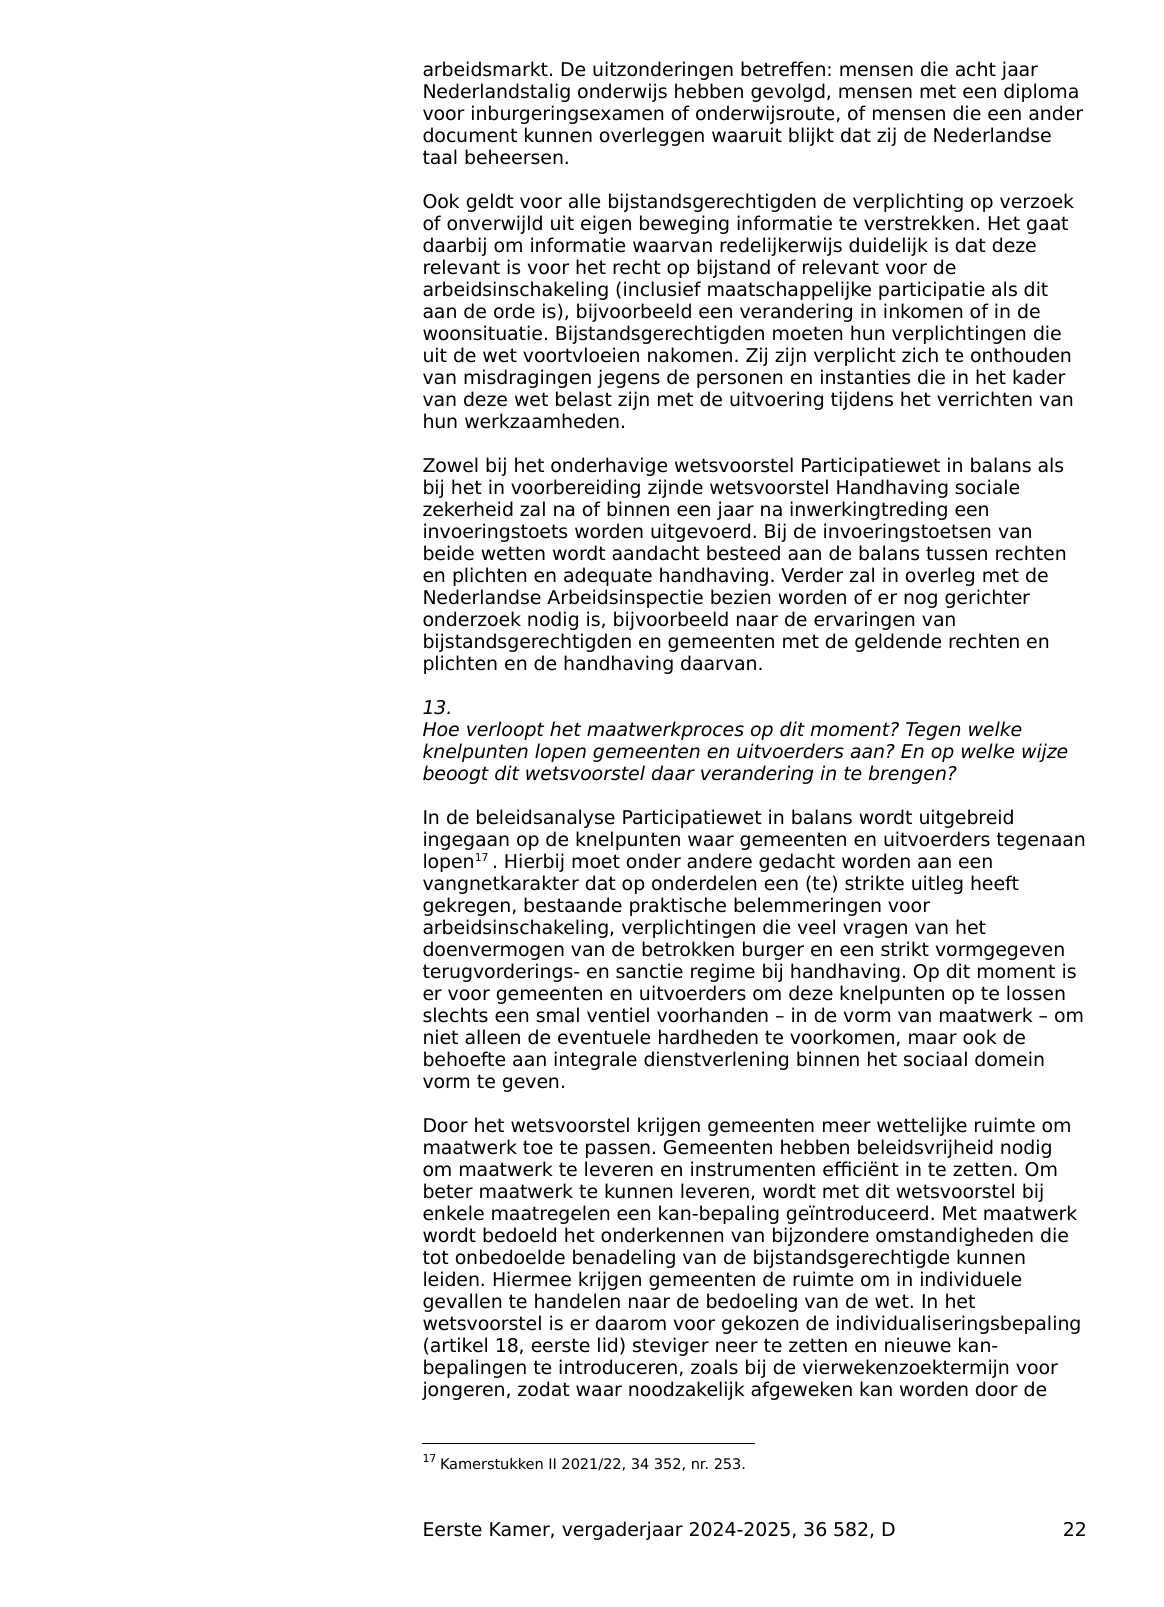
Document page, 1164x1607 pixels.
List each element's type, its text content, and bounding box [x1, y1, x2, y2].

text Hoe verloopt het maatwerkproces op dit moment? Tegen welke knelpunten lopen gemeenten en uitvoerders aan? En op welke wijze beoogt dit wetsvoorstel daar verandering in te brengen? [422, 719, 1087, 785]
text Ook geldt voor alle bijstandsgerechtigden de verplichting op verzoek of onverwijld uit eigen beweging informatie te verstrekken. Het gaat daarbij om informatie waarvan redelijkerwijs duidelijk is dat deze relevant is voor het recht op bijstand of relevant voor de arbeidsinschakeling (inclusief maatschappelijke participatie als dit aan de orde is), bijvoorbeeld een verandering in inkomen of in de woonsituatie. Bijstandsgerechtigden moeten hun verplichtingen die uit de wet voortvloeien nakomen. Zij zijn verplicht zich te onthouden van misdragingen jegens de personen en instanties die in het kader van deze wet belast zijn met de uitvoering tijdens het verrichten van hun werkzaamheden. [422, 191, 1087, 433]
text arbeidsmarkt. De uitzonderingen betreffen: mensen die acht jaar Nederlandstalig onderwijs hebben gevolgd, mensen met een diploma voor inburgeringsexamen of onderwijsroute, of mensen die een ander document kunnen overleggen waaruit blijkt dat zij de Nederlandse taal beheersen. [422, 59, 1087, 169]
text Kamerstukken II 2021/22, 34 352, nr. 253. [422, 1452, 1087, 1474]
text 13. [422, 697, 1087, 719]
text In de beleidsanalyse Participatiewet in balans wordt uitgebreid ingegaan op de knelpunten waar gemeenten en uitvoerders tegenaan lopen. Hierbij moet onder andere gedacht worden aan een vangnetkarakter dat op onderdelen een (te) strikte uitleg heeft gekregen, bestaande praktische belemmeringen voor arbeidsinschakeling, verplichtingen die veel vragen van het doenvermogen van de betrokken burger en een strikt vormgegeven terugvorderings- en sanctie regime bij handhaving. Op dit moment is er voor gemeenten en uitvoerders om deze knelpunten op te lossen slechts een smal ventiel voorhanden – in de vorm van maatwerk – om niet alleen de eventuele hardheden te voorkomen, maar ook de behoefte aan integrale dienstverlening binnen het sociaal domein vorm te geven. [422, 807, 1087, 1093]
text Door het wetsvoorstel krijgen gemeenten meer wettelijke ruimte om maatwerk toe te passen. Gemeenten hebben beleidsvrijheid nodig om maatwerk te leveren en instrumenten efficiënt in te zetten. Om beter maatwerk te kunnen leveren, wordt met dit wetsvoorstel bij enkele maatregelen een kan-bepaling geïntroduceerd. Met maatwerk wordt bedoeld het onderkennen van bijzondere omstandigheden die tot onbedoelde benadeling van de bijstandsgerechtigde kunnen leiden. Hiermee krijgen gemeenten de ruimte om in individuele gevallen te handelen naar de bedoeling van de wet. In het wetsvoorstel is er daarom voor gekozen de individualiseringsbepaling (artikel 18, eerste lid) steviger neer te zetten en nieuwe kan-bepalingen te introduceren, zoals bij de vierwekenzoektermijn voor jongeren, zodat waar noodzakelijk afgeweken kan worden door de [422, 1115, 1087, 1401]
text Zowel bij het onderhavige wetsvoorstel Participatiewet in balans als bij het in voorbereiding zijnde wetsvoorstel Handhaving sociale zekerheid zal na of binnen een jaar na inwerkingtreding een invoeringstoets worden uitgevoerd. Bij de invoeringstoetsen van beide wetten wordt aandacht besteed aan de balans tussen rechten en plichten en adequate handhaving. Verder zal in overleg met de Nederlandse Arbeidsinspectie bezien worden of er nog gerichter onderzoek nodig is, bijvoorbeeld naar de ervaringen van bijstandsgerechtigden en gemeenten met de geldende rechten en plichten en de handhaving daarvan. [422, 455, 1087, 675]
